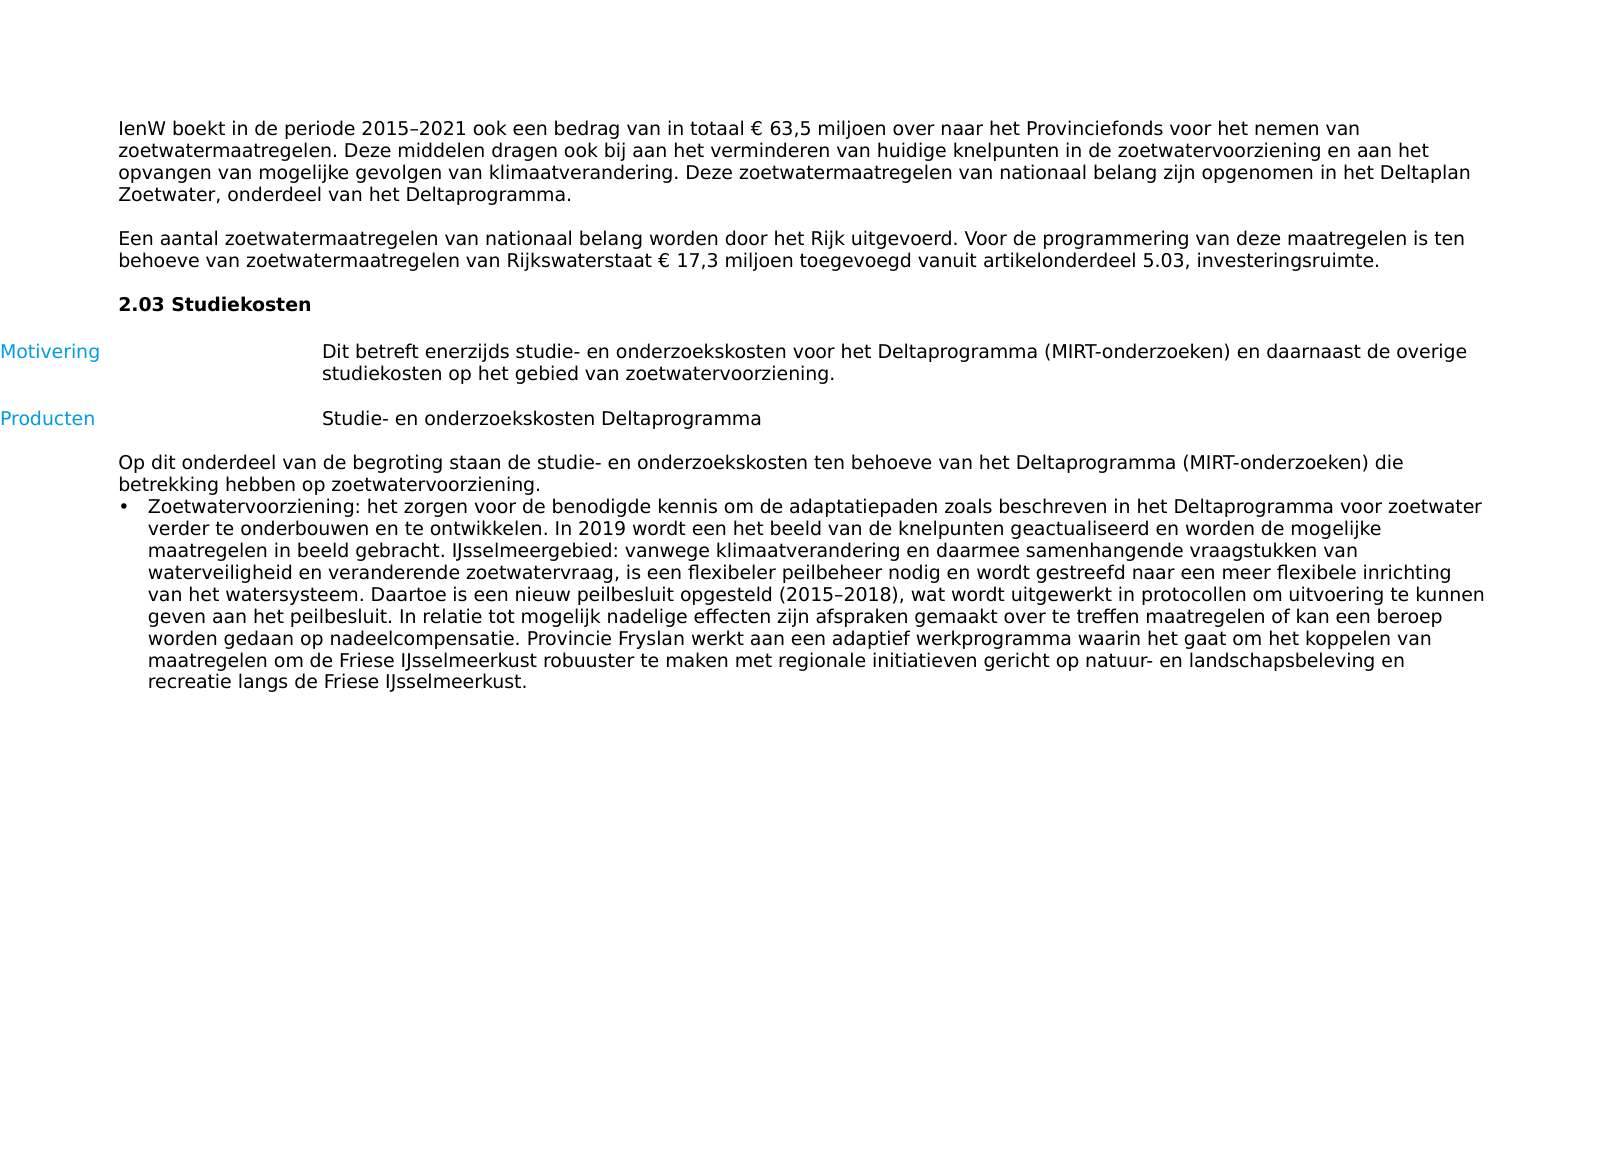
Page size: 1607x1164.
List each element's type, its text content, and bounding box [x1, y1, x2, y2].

text Dit betreft enerzijds studie- en onderzoekskosten voor het Deltaprogramma (MIRT-onderzoeken) en daarnaast de overige studiekosten op het gebied van zoetwatervoorziening. [0, 341, 1488, 385]
text Motivering [0, 341, 322, 363]
text • Zoetwatervoorziening: het zorgen voor de benodigde kennis om de adaptatiepaden zoals beschreven in het Deltaprogramma voor zoetwater verder te onderbouwen en te ontwikkelen. In 2019 wordt een het beeld van de knelpunten geactualiseerd en worden de mogelijke maatregelen in beeld gebracht. IJsselmeergebied: vanwege klimaatverandering en daarmee samenhangende vraagstukken van waterveiligheid en veranderende zoetwatervraag, is een flexibeler peilbeheer nodig en wordt gestreefd naar een meer flexibele inrichting van het watersysteem. Daartoe is een nieuw peilbesluit opgesteld (2015–2018), wat wordt uitgewerkt in protocollen om uitvoering te kunnen geven aan het peilbesluit. In relatie tot mogelijk nadelige effecten zijn afspraken gemaakt over te treffen maatregelen of kan een beroep worden gedaan op nadeelcompensatie. Provincie Fryslan werkt aan een adaptief werkprogramma waarin het gaat om het koppelen van maatregelen om de Friese IJsselmeerkust robuuster te maken met regionale initiatieven gericht op natuur- en landschapsbeleving en recreatie langs de Friese IJsselmeerkust. [118, 496, 1488, 693]
text Op dit onderdeel van de begroting staan de studie- en onderzoekskosten ten behoeve van het Deltaprogramma (MIRT-onderzoeken) die betrekking hebben op zoetwatervoorziening. [118, 452, 1488, 496]
text IenW boekt in de periode 2015–2021 ook een bedrag van in totaal € 63,5 miljoen over naar het Provinciefonds voor het nemen van zoetwatermaatregelen. Deze middelen dragen ook bij aan het verminderen van huidige knelpunten in de zoetwatervoorziening en aan het opvangen van mogelijke gevolgen van klimaatverandering. Deze zoetwatermaatregelen van nationaal belang zijn opgenomen in het Deltaplan Zoetwater, onderdeel van het Deltaprogramma. [118, 118, 1488, 206]
text Een aantal zoetwatermaatregelen van nationaal belang worden door het Rijk uitgevoerd. Voor de programmering van deze maatregelen is ten behoeve van zoetwatermaatregelen van Rijkswaterstaat € 17,3 miljoen toegevoegd vanuit artikelonderdeel 5.03, investeringsruimte. [118, 228, 1488, 272]
subtitle 2.03 Studiekosten [118, 294, 1488, 316]
text Studie- en onderzoekskosten Deltaprogramma [0, 407, 1488, 437]
text Producten [0, 407, 322, 429]
